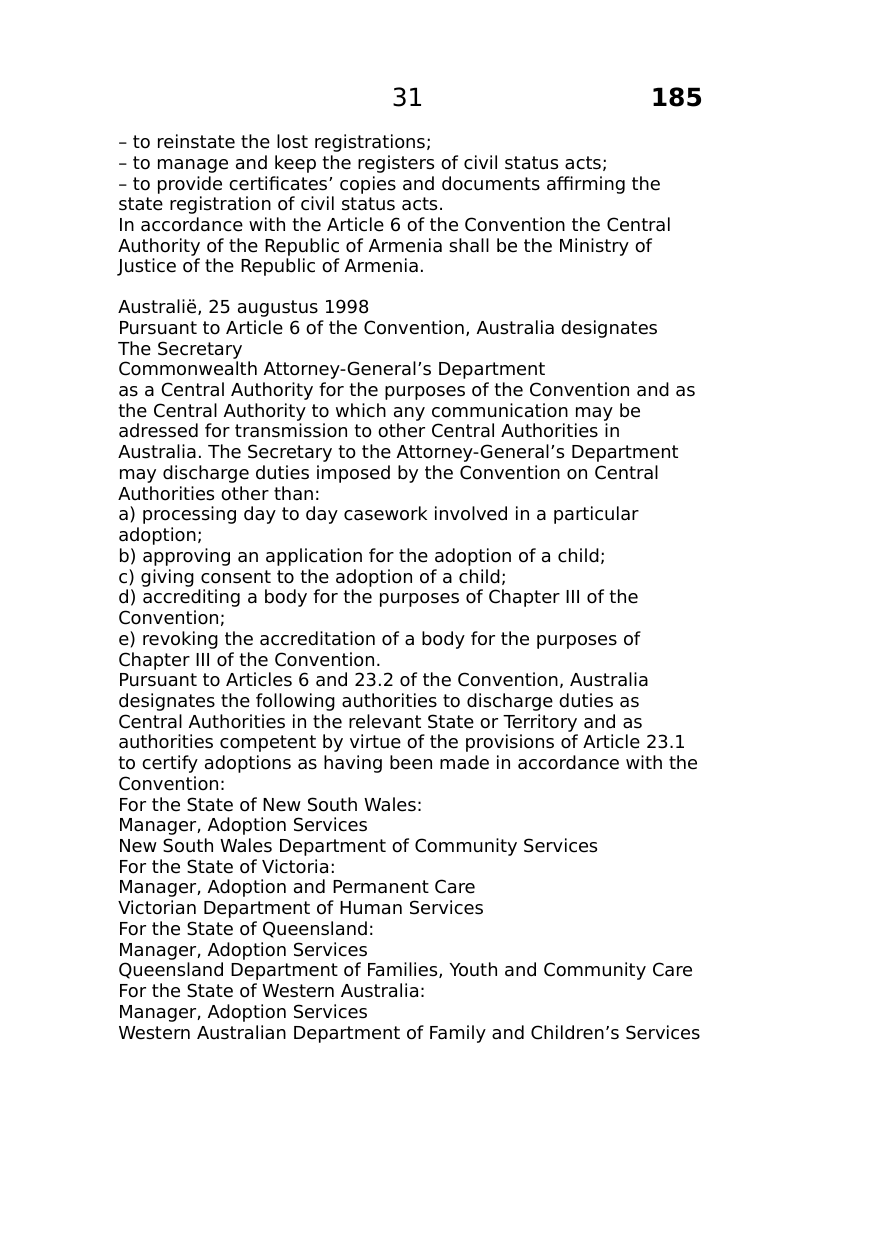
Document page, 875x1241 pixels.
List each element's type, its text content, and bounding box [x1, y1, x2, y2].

text Commonwealth Attorney-General’s Department [118, 359, 703, 380]
text c) giving consent to the adoption of a child; [118, 566, 703, 587]
text Victorian Department of Human Services [118, 898, 703, 919]
text The Secretary [118, 338, 703, 359]
text In accordance with the Article 6 of the Convention the Central Authority of the Republic of Armenia shall be the Ministry of Justice of the Republic of Armenia. [118, 215, 703, 277]
text d) accrediting a body for the purposes of Chapter III of the Convention; [118, 587, 703, 629]
text Manager, Adoption Services [118, 939, 703, 960]
text e) revoking the accreditation of a body for the purposes of Chapter III of the Convention. [118, 629, 703, 670]
text Queensland Department of Families, Youth and Community Care [118, 960, 703, 981]
text – to reinstate the lost registrations; [118, 132, 703, 153]
text Manager, Adoption and Permanent Care [118, 877, 703, 898]
text – to provide certificates’ copies and documents affirming the state registration of civil status acts. [118, 173, 703, 215]
text Manager, Adoption Services [118, 1002, 703, 1022]
text New South Wales Department of Community Services [118, 836, 703, 857]
text b) approving an application for the adoption of a child; [118, 546, 703, 566]
text Pursuant to Article 6 of the Convention, Australia designates [118, 318, 703, 338]
text For the State of Queensland: [118, 919, 703, 939]
text For the State of Western Australia: [118, 981, 703, 1002]
text For the State of Victoria: [118, 857, 703, 877]
text as a Central Authority for the purposes of the Convention and as the Central Authority to which any communication may be adressed for transmission to other Central Authorities in Australia. The Secretary to the Attorney-General’s Department may discharge duties imposed by the Convention on Central Authorities other than: [118, 380, 703, 504]
text For the State of New South Wales: [118, 794, 703, 815]
text a) processing day to day casework involved in a particular adoption; [118, 504, 703, 546]
text Australië, 25 augustus 1998 [118, 297, 703, 318]
text Manager, Adoption Services [118, 815, 703, 836]
text – to manage and keep the registers of civil status acts; [118, 153, 703, 173]
text Western Australian Department of Family and Children’s Services [118, 1022, 703, 1043]
text Pursuant to Articles 6 and 23.2 of the Convention, Australia designates the following authorities to discharge duties as Central Authorities in the relevant State or Territory and as authorities competent by virtue of the provisions of Article 23.1 to certify adoptions as having been made in accordance with the Convention: [118, 670, 703, 794]
